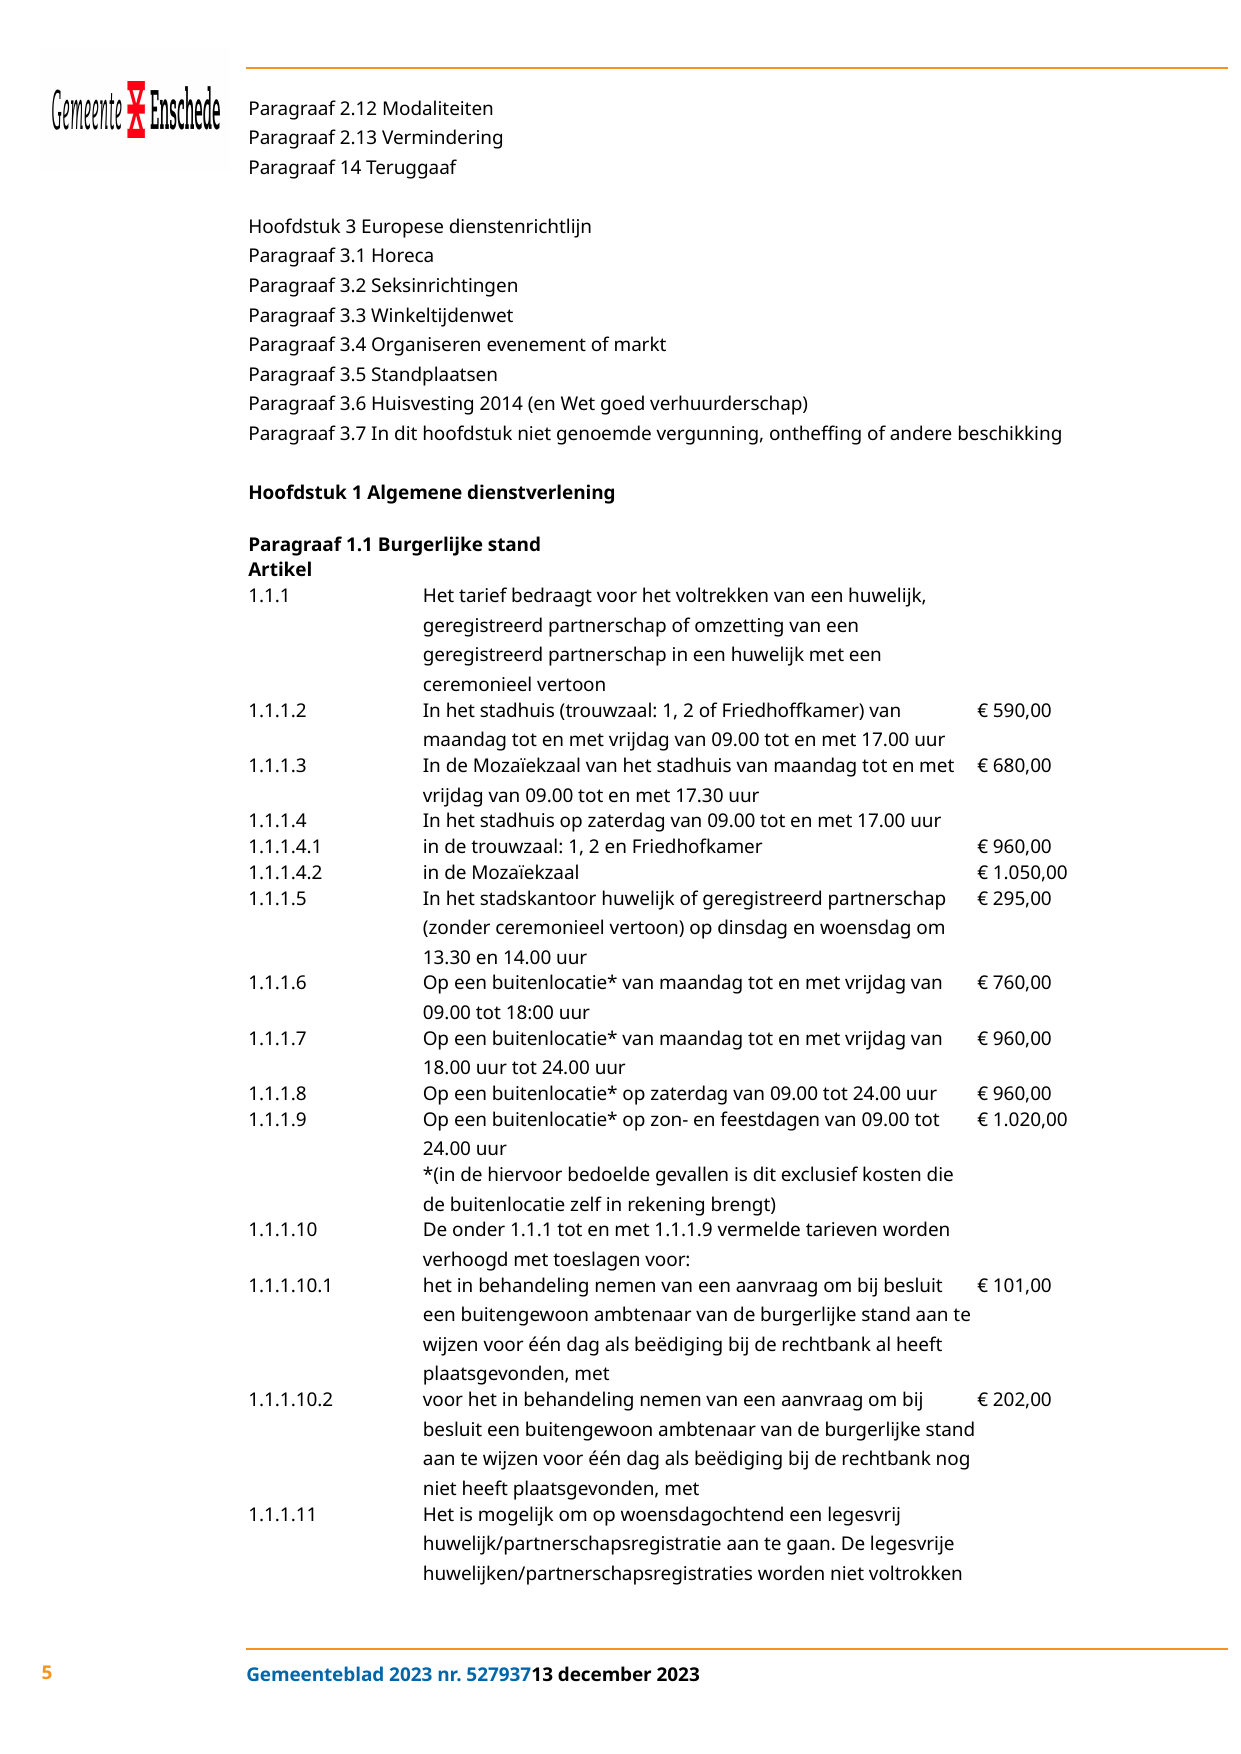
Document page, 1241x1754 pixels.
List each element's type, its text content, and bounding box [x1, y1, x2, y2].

table_cell Op een buitenlocatie* van maandag tot en met vrijdag van 09.00 tot 18:00 uur [423, 970, 977, 1025]
table_cell [977, 1217, 1152, 1272]
table_cell het in behandeling nemen van een aanvraag om bij besluit een buitengewoon ambtenaar van de burgerlijke stand aan te wijzen voor één dag als beëdiging bij de rechtbank al heeft plaatsgevonden, met [423, 1272, 977, 1386]
table_cell *(in de hiervoor bedoelde gevallen is dit exclusief kosten die de buitenlocatie zelf in rekening brengt) [423, 1161, 977, 1217]
table_cell 1.1.1.10.1 [248, 1272, 423, 1386]
text Paragraaf 3.1 Horeca [248, 243, 1152, 268]
table_cell € 960,00 [977, 1080, 1152, 1106]
table_cell in de trouwzaal: 1, 2 en Friedhofkamer [423, 833, 977, 859]
text Paragraaf 3.7 In dit hoofdstuk niet genoemde vergunning, ontheffing of andere beschikking [248, 420, 1152, 446]
table_cell [977, 1501, 1152, 1586]
table_header Hoofdstuk 1 Algemene dienstverlening [248, 480, 977, 505]
table_cell € 590,00 [977, 697, 1152, 752]
table_cell [977, 557, 1152, 582]
text Paragraaf 3.3 Winkeltijdenwet [248, 302, 1152, 328]
table_cell 1.1.1.3 [248, 752, 423, 807]
table_cell [977, 505, 1152, 531]
table_cell 1.1.1.5 [248, 885, 423, 969]
table_header [977, 480, 1152, 505]
table_cell Het is mogelijk om op woensdagochtend een legesvrij huwelijk/partnerschapsregistratie aan te gaan. De legesvrije huwelijken/partnerschapsregistraties worden niet voltrokken [423, 1501, 977, 1586]
table_cell [248, 505, 423, 531]
table_cell [423, 505, 977, 531]
table_cell [977, 808, 1152, 833]
table_cell 1.1.1.8 [248, 1080, 423, 1106]
text Paragraaf 2.12 Modaliteiten [248, 95, 1152, 121]
table_cell 1.1.1.2 [248, 697, 423, 752]
text Paragraaf 3.2 Seksinrichtingen [248, 272, 1152, 298]
table_cell 1.1.1 [248, 583, 423, 697]
table_cell 1.1.1.11 [248, 1501, 423, 1586]
table_cell Op een buitenlocatie* van maandag tot en met vrijdag van 18.00 uur tot 24.00 uur [423, 1025, 977, 1080]
text Paragraaf 3.6 Huisvesting 2014 (en Wet goed verhuurderschap) [248, 391, 1152, 416]
picture [41, 47, 231, 172]
table_cell In het stadhuis op zaterdag van 09.00 tot en met 17.00 uur [423, 808, 977, 833]
text Paragraaf 3.5 Standplaatsen [248, 361, 1152, 387]
table_cell [977, 1161, 1152, 1217]
table_cell In het stadskantoor huwelijk of geregistreerd partnerschap (zonder ceremonieel vertoon) op dinsdag en woensdag om 13.30 en 14.00 uur [423, 885, 977, 969]
text Paragraaf 3.4 Organiseren evenement of markt [248, 331, 1152, 357]
table_cell In het stadhuis (trouwzaal: 1, 2 of Friedhoffkamer) van maandag tot en met vrijdag van 09.00 tot en met 17.00 uur [423, 697, 977, 752]
table_cell Paragraaf 1.1 Burgerlijke stand [248, 531, 977, 557]
table_cell € 680,00 [977, 752, 1152, 807]
table_cell [977, 583, 1152, 697]
table_cell in de Mozaïekzaal [423, 859, 977, 885]
table_cell 1.1.1.9 [248, 1106, 423, 1161]
table_cell 1.1.1.4.2 [248, 859, 423, 885]
table_cell € 1.050,00 [977, 859, 1152, 885]
table_cell voor het in behandeling nemen van een aanvraag om bij besluit een buitengewoon ambtenaar van de burgerlijke stand aan te wijzen voor één dag als beëdiging bij de rechtbank nog niet heeft plaatsgevonden, met [423, 1386, 977, 1501]
table_cell 1.1.1.10.2 [248, 1386, 423, 1501]
table_cell € 202,00 [977, 1386, 1152, 1501]
table_cell 1.1.1.4 [248, 808, 423, 833]
table_cell 1.1.1.10 [248, 1217, 423, 1272]
text Hoofdstuk 3 Europese dienstenrichtlijn [248, 213, 1152, 239]
table_cell De onder 1.1.1 tot en met 1.1.1.9 vermelde tarieven worden verhoogd met toeslagen voor: [423, 1217, 977, 1272]
text Paragraaf 2.13 Vermindering [248, 124, 1152, 150]
table_cell [977, 531, 1152, 557]
table_cell 1.1.1.6 [248, 970, 423, 1025]
table_cell 1.1.1.7 [248, 1025, 423, 1080]
table_cell € 960,00 [977, 1025, 1152, 1080]
table_cell 1.1.1.4.1 [248, 833, 423, 859]
table_cell In de Mozaïekzaal van het stadhuis van maandag tot en met vrijdag van 09.00 tot en met 17.30 uur [423, 752, 977, 807]
table_cell Op een buitenlocatie* op zaterdag van 09.00 tot 24.00 uur [423, 1080, 977, 1106]
table_cell € 101,00 [977, 1272, 1152, 1386]
table_cell [248, 1161, 423, 1217]
table_cell € 760,00 [977, 970, 1152, 1025]
table_cell Artikel [248, 557, 977, 582]
text Paragraaf 14 Teruggaaf [248, 154, 1152, 180]
table_cell € 960,00 [977, 833, 1152, 859]
table_cell Het tarief bedraagt voor het voltrekken van een huwelijk, geregistreerd partnerschap of omzetting van een geregistreerd partnerschap in een huwelijk met een ceremonieel vertoon [423, 583, 977, 697]
table_cell € 295,00 [977, 885, 1152, 969]
table_cell € 1.020,00 [977, 1106, 1152, 1161]
table_cell Op een buitenlocatie* op zon- en feestdagen van 09.00 tot 24.00 uur [423, 1106, 977, 1161]
